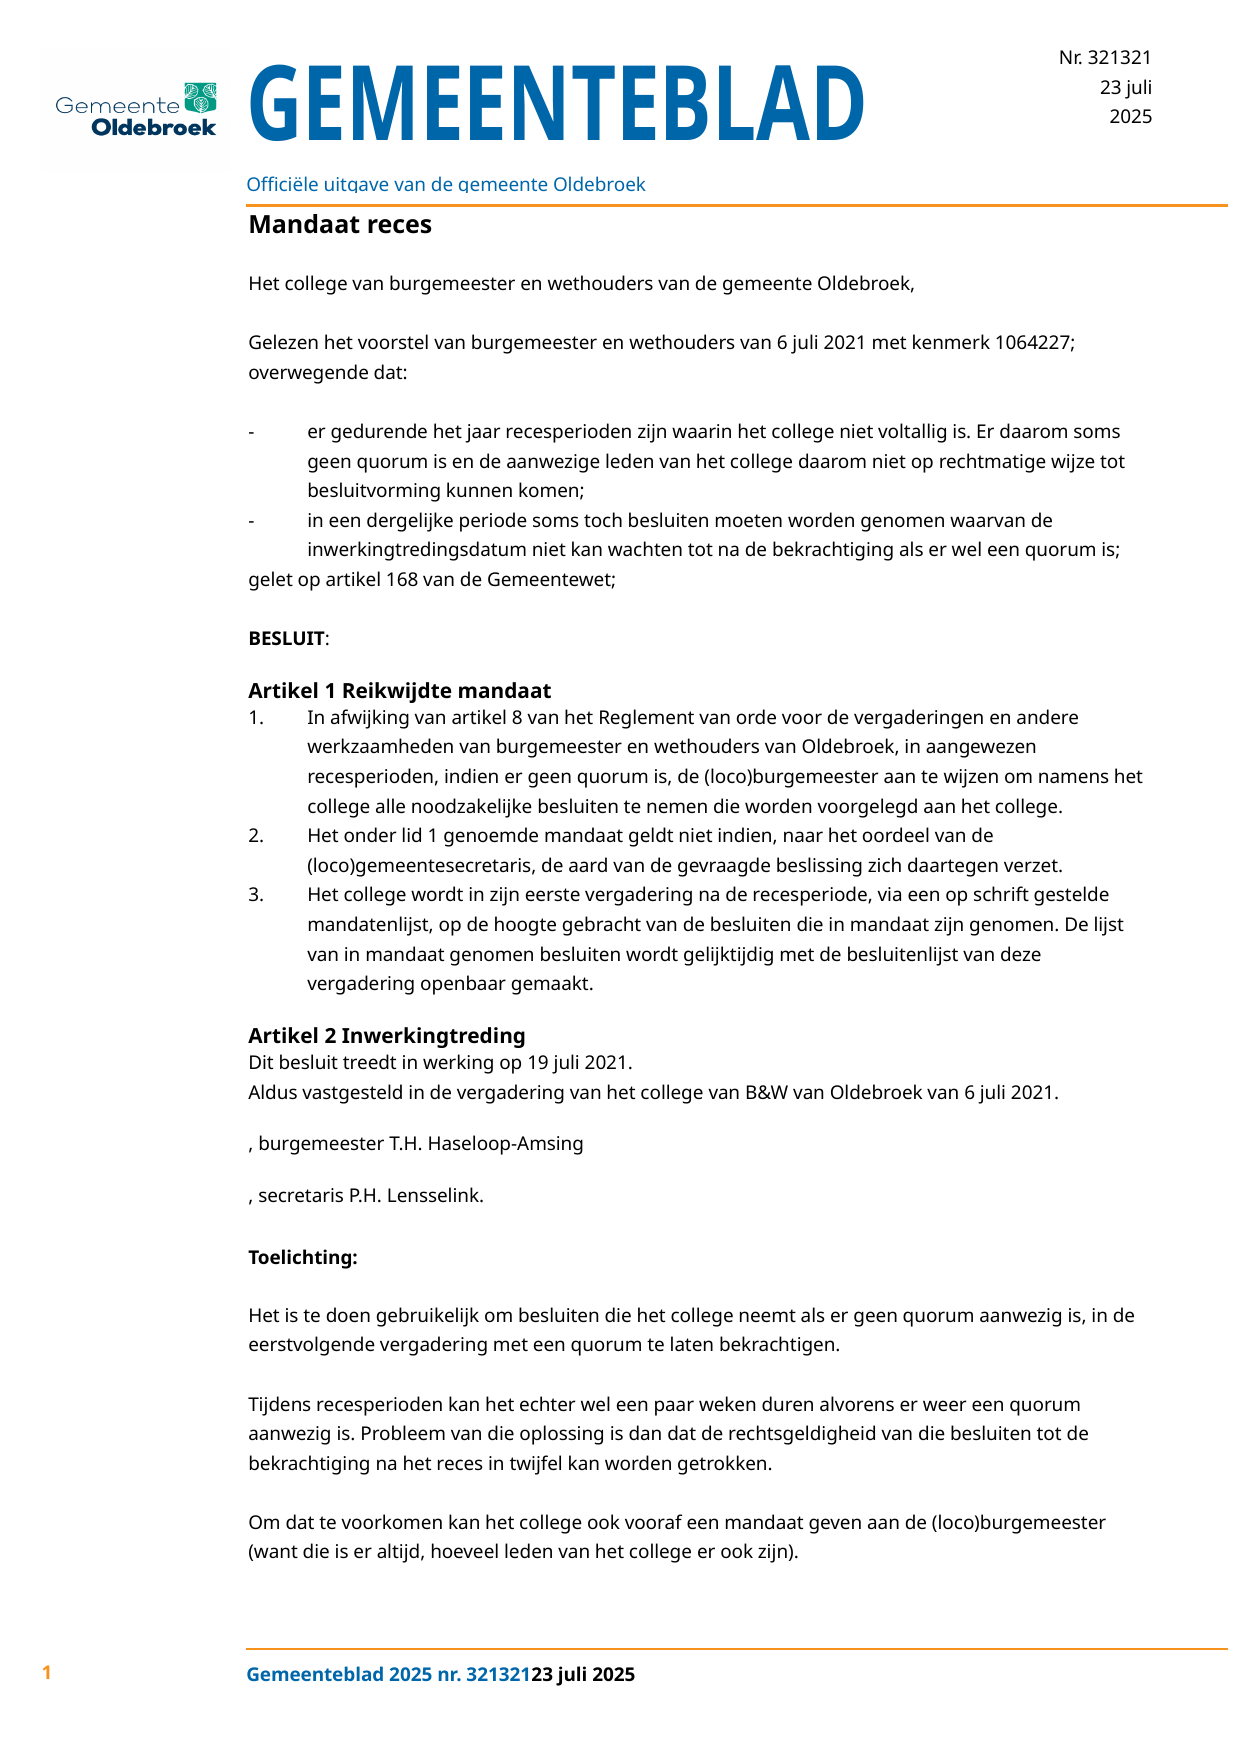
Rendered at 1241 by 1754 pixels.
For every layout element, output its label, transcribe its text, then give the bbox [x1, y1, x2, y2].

list er gedurende het jaar recesperioden zijn waarin het college niet voltallig is. Er daarom soms geen quorum is en de aanwezige leden van het college daarom niet op rechtmatige wijze tot besluitvorming kunnen komen; [248, 418, 1152, 503]
list in een dergelijke periode soms toch besluiten moeten worden genomen waarvan de inwerkingtredingsdatum niet kan wachten tot na de bekrachtiging als er wel een quorum is; [248, 507, 1152, 562]
text Artikel 2 Inwerkingtreding [248, 1021, 1152, 1049]
text overwegende dat: [248, 359, 1152, 385]
text Gelezen het voorstel van burgemeester en wethouders van 6 juli 2021 met kenmerk 1064227; [248, 329, 1152, 355]
text , burgemeester T.H. Haseloop-Amsing [248, 1130, 1152, 1156]
picture [41, 47, 231, 172]
text Het is te doen gebruikelijk om besluiten die het college neemt als er geen quorum aanwezig is, in de eerstvolgende vergadering met een quorum te laten bekrachtigen. [248, 1302, 1152, 1357]
list In afwijking van artikel 8 van het Reglement van orde voor de vergaderingen en andere werkzaamheden van burgemeester en wethouders van Oldebroek, in aangewezen recesperioden, indien er geen quorum is, de (loco)burgemeester aan te wijzen om namens het college alle noodzakelijke besluiten te nemen die worden voorgelegd aan het college. [248, 704, 1152, 819]
text Mandaat reces [248, 207, 1152, 241]
text Artikel 1 Reikwijdte mandaat [248, 676, 1152, 704]
text Dit besluit treedt in werking op 19 juli 2021. [248, 1049, 1152, 1075]
text , secretaris P.H. Lensselink. [248, 1182, 1152, 1207]
text gelet op artikel 168 van de Gemeentewet; [248, 566, 1152, 592]
list Het onder lid 1 genoemde mandaat geldt niet indien, naar het oordeel van de (loco)gemeentesecretaris, de aard van de gevraagde beslissing zich daartegen verzet. [248, 822, 1152, 878]
text BESLUIT: [248, 625, 1152, 651]
text Om dat te voorkomen kan het college ook vooraf een mandaat geven aan de (loco)burgemeester (want die is er altijd, hoeveel leden van het college er ook zijn). [248, 1509, 1152, 1564]
text Tijdens recesperioden kan het echter wel een paar weken duren alvorens er weer een quorum aanwezig is. Probleem van die oplossing is dan dat de rechtsgeldigheid van die besluiten tot de bekrachtiging na het reces in twijfel kan worden getrokken. [248, 1391, 1152, 1476]
text Het college van burgemeester en wethouders van de gemeente Oldebroek, [248, 270, 1152, 296]
text Aldus vastgesteld in de vergadering van het college van B&W van Oldebroek van 6 juli 2021. [248, 1079, 1152, 1104]
text Toelichting: [248, 1233, 1152, 1273]
list Het college wordt in zijn eerste vergadering na de recesperiode, via een op schrift gestelde mandatenlijst, op de hoogte gebracht van de besluiten die in mandaat zijn genomen. De lijst van in mandaat genomen besluiten wordt gelijktijdig met de besluitenlijst van deze vergadering openbaar gemaakt. [248, 882, 1152, 996]
